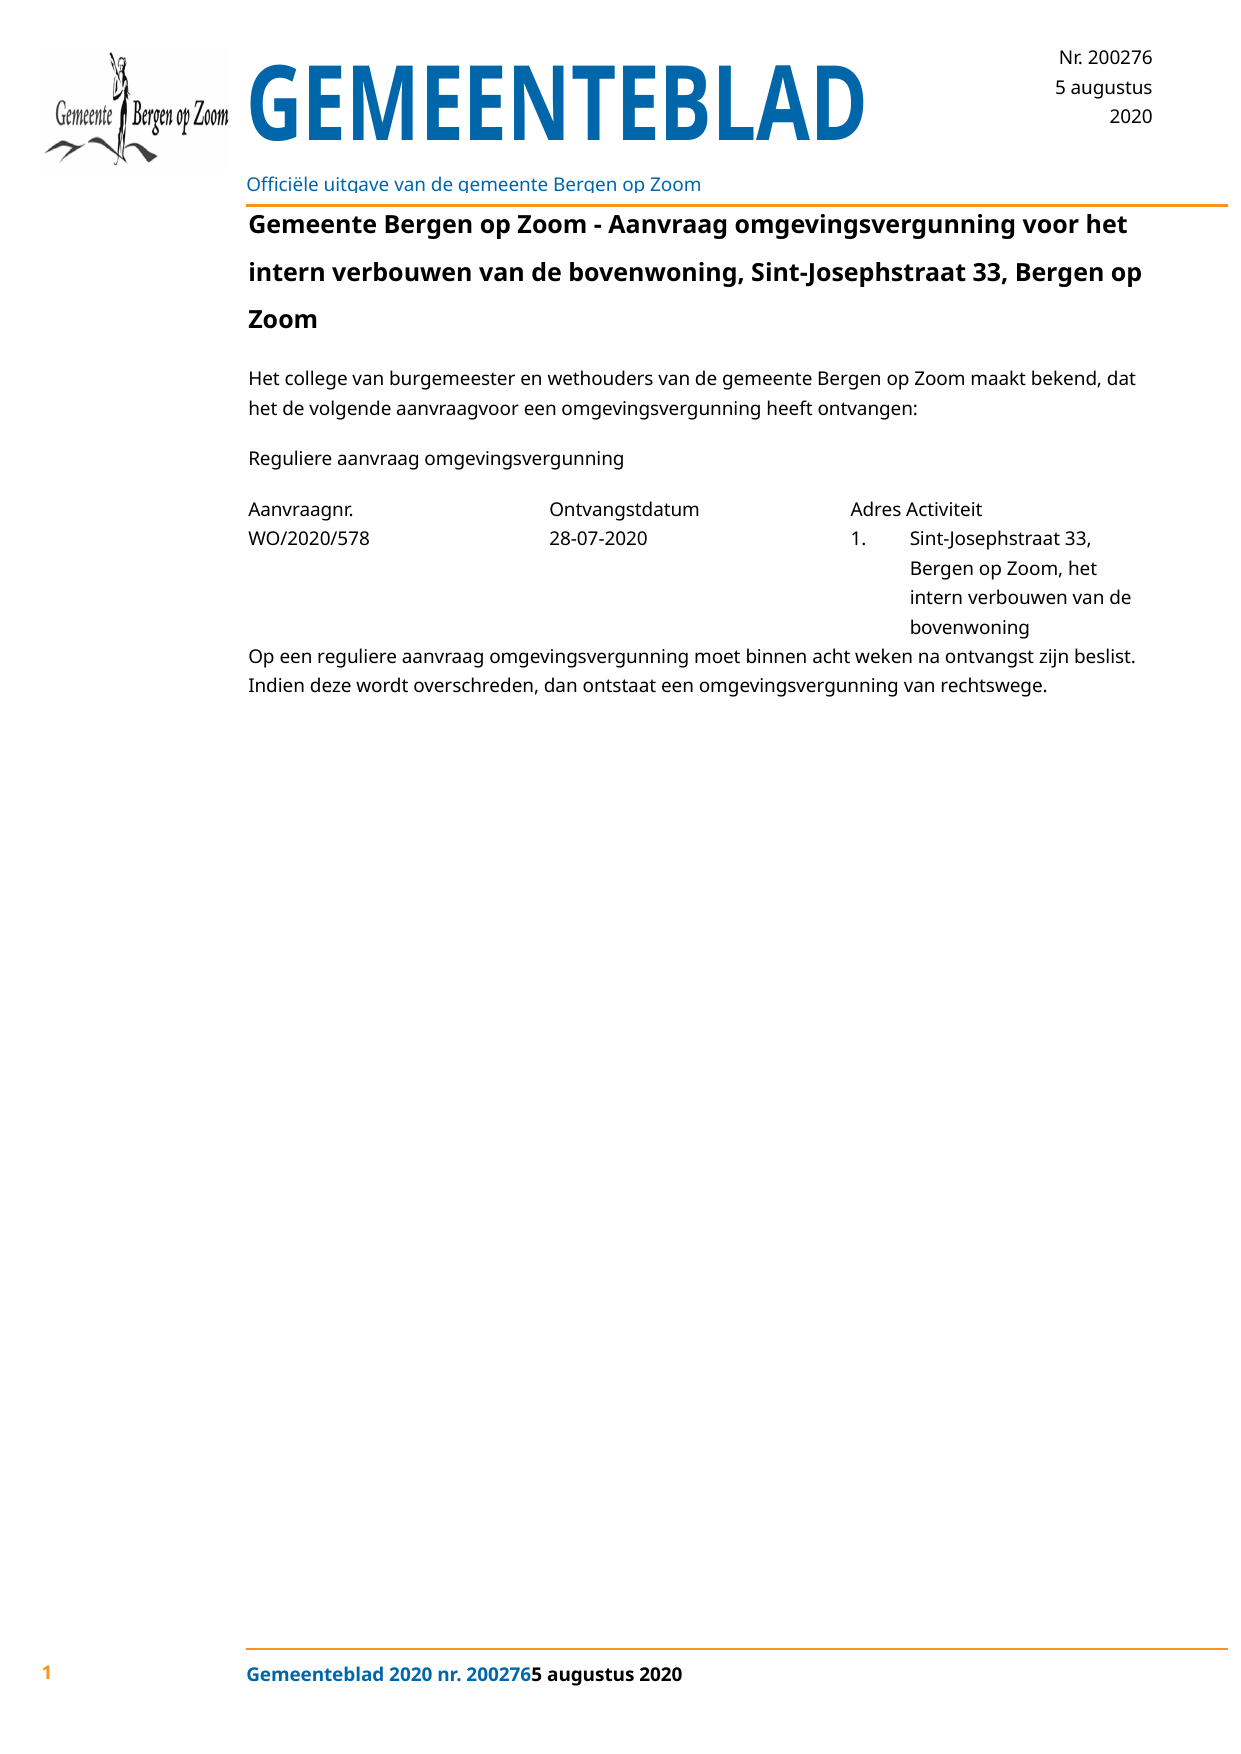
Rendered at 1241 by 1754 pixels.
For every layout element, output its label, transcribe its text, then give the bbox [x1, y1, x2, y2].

picture [41, 47, 231, 172]
text Op een reguliere aanvraag omgevingsvergunning moet binnen acht weken na ontvangst zijn beslist. Indien deze wordt overschreden, dan ontstaat een omgevingsvergunning van rechtswege. [248, 643, 1152, 698]
table_header 28-07-2020 [549, 525, 850, 639]
text Het college van burgemeester en wethouders van de gemeente Bergen op Zoom maakt bekend, dat het de volgende aanvraagvoor een omgevingsvergunning heeft ontvangen: [248, 366, 1152, 421]
text Reguliere aanvraag omgevingsvergunning [248, 446, 1152, 471]
table_header WO/2020/578 [248, 525, 549, 639]
text Gemeente Bergen op Zoom - Aanvraag omgevingsvergunning voor het intern verbouwen van de bovenwoning, Sint-Josephstraat 33, Bergen op Zoom [248, 207, 1152, 336]
table_header Aanvraagnr. [248, 496, 549, 522]
table_header Ontvangstdatum [549, 496, 850, 522]
table_header Sint-Josephstraat 33, Bergen op Zoom, het intern verbouwen van de bovenwoning [850, 525, 1152, 639]
table_header Adres Activiteit [850, 496, 1152, 522]
